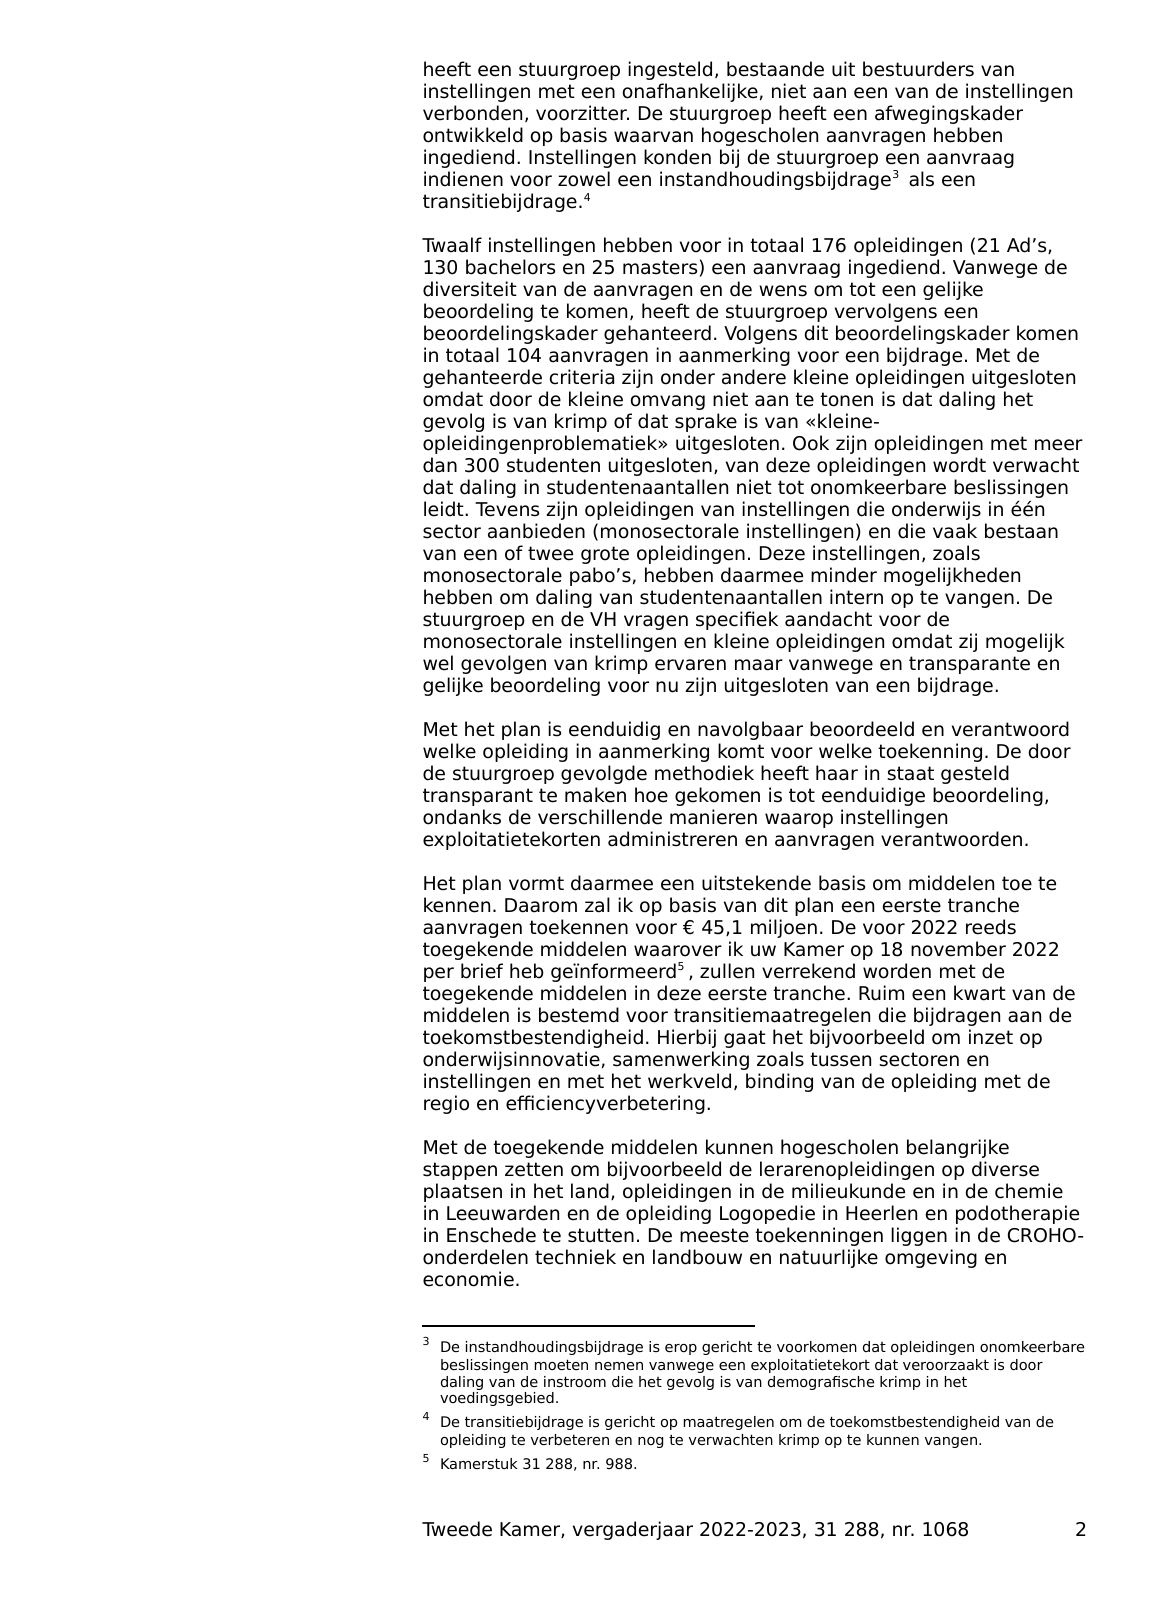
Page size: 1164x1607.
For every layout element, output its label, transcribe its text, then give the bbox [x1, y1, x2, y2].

text Met de toegekende middelen kunnen hogescholen belangrijke stappen zetten om bijvoorbeeld de lerarenopleidingen op diverse plaatsen in het land, opleidingen in de milieukunde en in de chemie in Leeuwarden en de opleiding Logopedie in Heerlen en podotherapie in Enschede te stutten. De meeste toekenningen liggen in de CROHO-onderdelen techniek en landbouw en natuurlijke omgeving en economie. [422, 1137, 1087, 1291]
text De instandhoudingsbijdrage is erop gericht te voorkomen dat opleidingen onomkeerbare beslissingen moeten nemen vanwege een exploitatietekort dat veroorzaakt is door daling van de instroom die het gevolg is van demografische krimp in het voedingsgebied. [422, 1335, 1087, 1407]
text Het plan vormt daarmee een uitstekende basis om middelen toe te kennen. Daarom zal ik op basis van dit plan een eerste tranche aanvragen toekennen voor € 45,1 miljoen. De voor 2022 reeds toegekende middelen waarover ik uw Kamer op 18 november 2022 per brief heb geïnformeerd, zullen verrekend worden met de toegekende middelen in deze eerste tranche. Ruim een kwart van de middelen is bestemd voor transitiemaatregelen die bijdragen aan de toekomstbestendigheid. Hierbij gaat het bijvoorbeeld om inzet op onderwijsinnovatie, samenwerking zoals tussen sectoren en instellingen en met het werkveld, binding van de opleiding met de regio en efficiencyverbetering. [422, 873, 1087, 1115]
text heeft een stuurgroep ingesteld, bestaande uit bestuurders van instellingen met een onafhankelijke, niet aan een van de instellingen verbonden, voorzitter. De stuurgroep heeft een afwegingskader ontwikkeld op basis waarvan hogescholen aanvragen hebben ingediend. Instellingen konden bij de stuurgroep een aanvraag indienen voor zowel een instandhoudingsbijdrage als een transitiebijdrage. [422, 59, 1087, 213]
text Met het plan is eenduidig en navolgbaar beoordeeld en verantwoord welke opleiding in aanmerking komt voor welke toekenning. De door de stuurgroep gevolgde methodiek heeft haar in staat gesteld transparant te maken hoe gekomen is tot eenduidige beoordeling, ondanks de verschillende manieren waarop instellingen exploitatietekorten administreren en aanvragen verantwoorden. [422, 719, 1087, 851]
text Twaalf instellingen hebben voor in totaal 176 opleidingen (21 Ad’s, 130 bachelors en 25 masters) een aanvraag ingediend. Vanwege de diversiteit van de aanvragen en de wens om tot een gelijke beoordeling te komen, heeft de stuurgroep vervolgens een beoordelingskader gehanteerd. Volgens dit beoordelingskader komen in totaal 104 aanvragen in aanmerking voor een bijdrage. Met de gehanteerde criteria zijn onder andere kleine opleidingen uitgesloten omdat door de kleine omvang niet aan te tonen is dat daling het gevolg is van krimp of dat sprake is van «kleine-opleidingenproblematiek» uitgesloten. Ook zijn opleidingen met meer dan 300 studenten uitgesloten, van deze opleidingen wordt verwacht dat daling in studentenaantallen niet tot onomkeerbare beslissingen leidt. Tevens zijn opleidingen van instellingen die onderwijs in één sector aanbieden (monosectorale instellingen) en die vaak bestaan van een of twee grote opleidingen. Deze instellingen, zoals monosectorale pabo’s, hebben daarmee minder mogelijkheden hebben om daling van studentenaantallen intern op te vangen. De stuurgroep en de VH vragen specifiek aandacht voor de monosectorale instellingen en kleine opleidingen omdat zij mogelijk wel gevolgen van krimp ervaren maar vanwege en transparante en gelijke beoordeling voor nu zijn uitgesloten van een bijdrage. [422, 235, 1087, 697]
text De transitiebijdrage is gericht op maatregelen om de toekomstbestendigheid van de opleiding te verbeteren en nog te verwachten krimp op te kunnen vangen. [422, 1410, 1087, 1449]
text Kamerstuk 31 288, nr. 988. [422, 1452, 1087, 1474]
